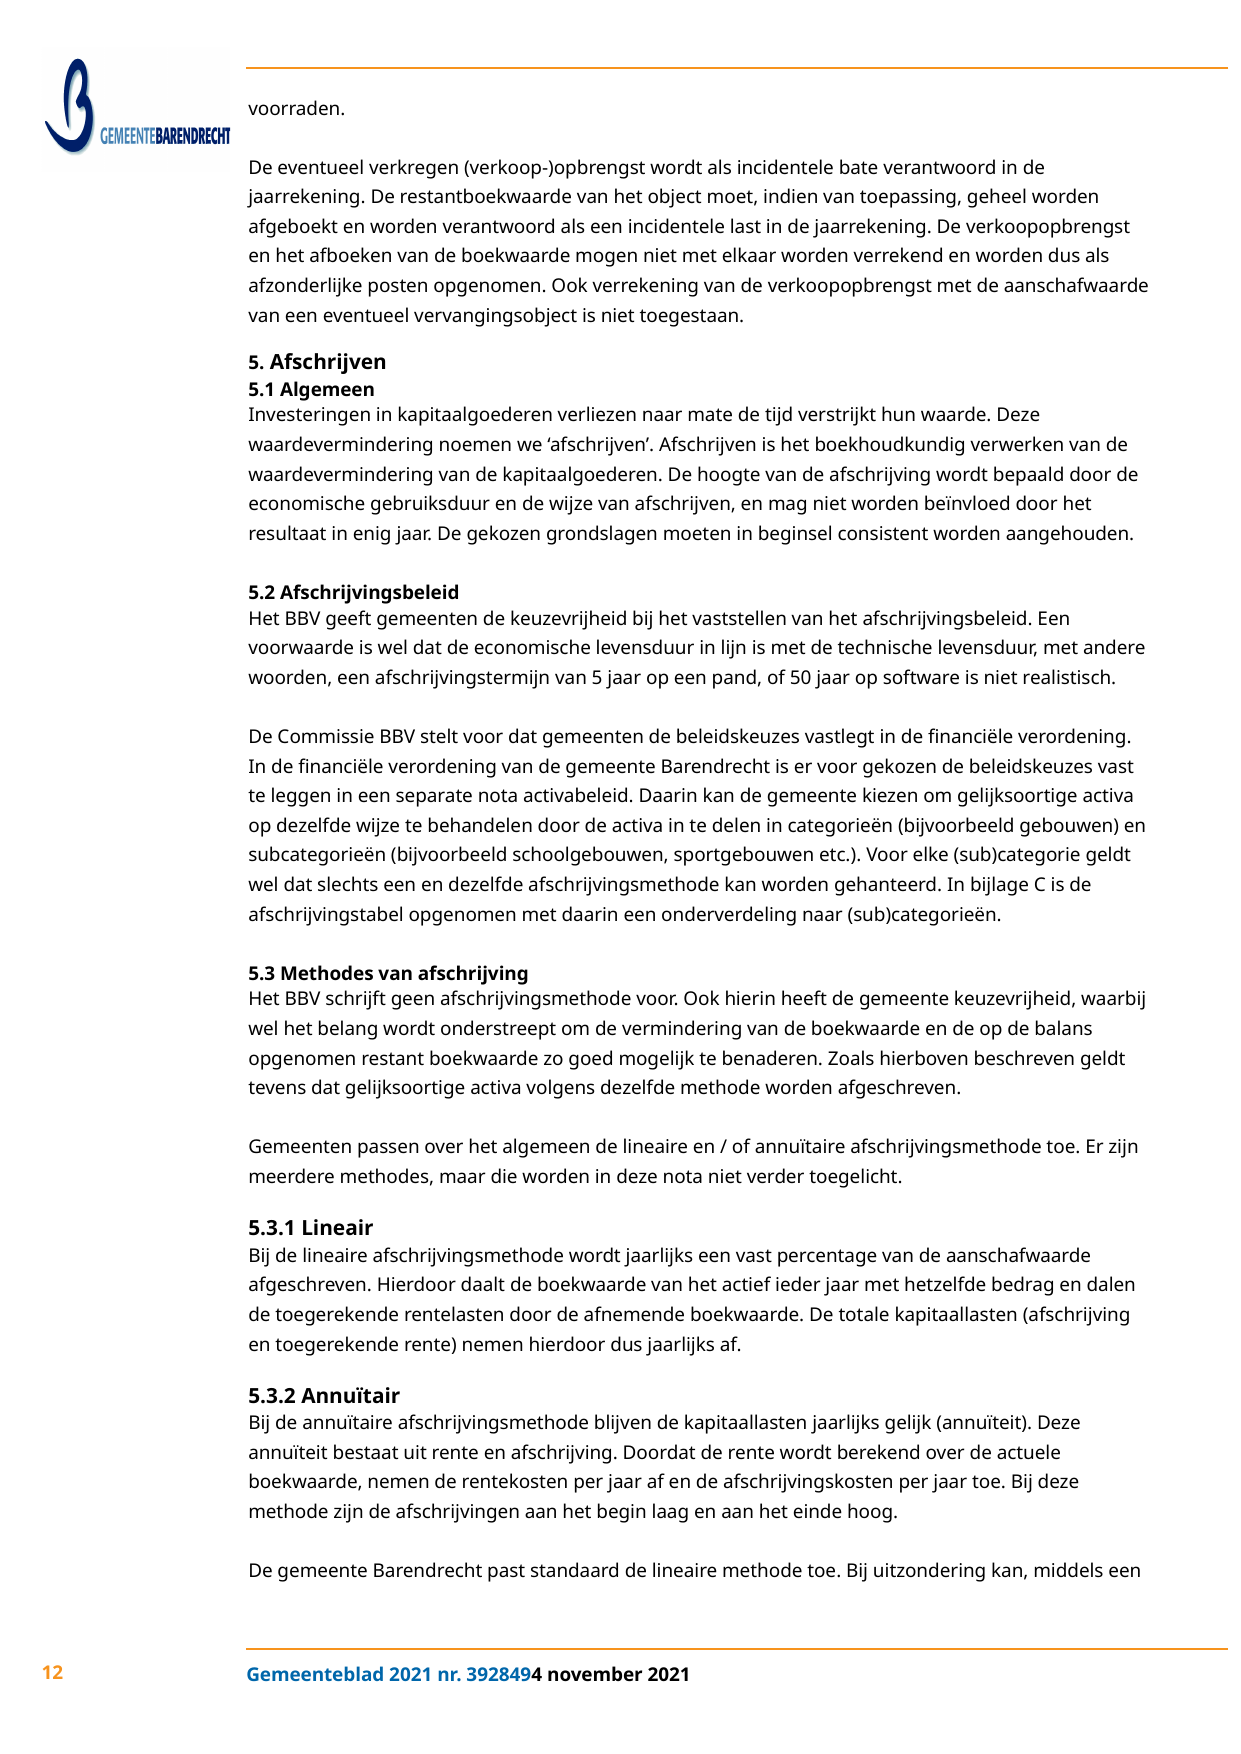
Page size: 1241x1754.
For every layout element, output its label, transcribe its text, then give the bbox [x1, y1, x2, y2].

text De Commissie BBV stelt voor dat gemeenten de beleidskeuzes vastlegt in de financiële verordening. In de financiële verordening van de gemeente Barendrecht is er voor gekozen de beleidskeuzes vast te leggen in een separate nota activabeleid. Daarin kan de gemeente kiezen om gelijksoortige activa op dezelfde wijze te behandelen door de activa in te delen in categorieën (bijvoorbeeld gebouwen) en subcategorieën (bijvoorbeeld schoolgebouwen, sportgebouwen etc.). Voor elke (sub)categorie geldt wel dat slechts een en dezelfde afschrijvingsmethode kan worden gehanteerd. In bijlage C is de afschrijvingstabel opgenomen met daarin een onderverdeling naar (sub)categorieën. [248, 723, 1152, 926]
text voorraden. [248, 95, 1152, 121]
text Het BBV geeft gemeenten de keuzevrijheid bij het vaststellen van het afschrijvingsbeleid. Een voorwaarde is wel dat de economische levensduur in lijn is met de technische levensduur, met andere woorden, een afschrijvingstermijn van 5 jaar op een pand, of 50 jaar op software is niet realistisch. [248, 605, 1152, 690]
text Het BBV schrijft geen afschrijvingsmethode voor. Ook hierin heeft de gemeente keuzevrijheid, waarbij wel het belang wordt onderstreept om de vermindering van de boekwaarde en de op de balans opgenomen restant boekwaarde zo goed mogelijk te benaderen. Zoals hierboven beschreven geldt tevens dat gelijksoortige activa volgens dezelfde methode worden afgeschreven. [248, 986, 1152, 1100]
text 5.3.1 Lineair [248, 1213, 1152, 1242]
text Bij de lineaire afschrijvingsmethode wordt jaarlijks een vast percentage van de aanschafwaarde afgeschreven. Hierdoor daalt de boekwaarde van het actief ieder jaar met hetzelfde bedrag en dalen de toegerekende rentelasten door de afnemende boekwaarde. De totale kapitaallasten (afschrijving en toegerekende rente) nemen hierdoor dus jaarlijks af. [248, 1242, 1152, 1356]
text Gemeenten passen over het algemeen de lineaire en / of annuïtaire afschrijvingsmethode toe. Er zijn meerdere methodes, maar die worden in deze nota niet verder toegelicht. [248, 1133, 1152, 1189]
text 5.3.2 Annuïtair [248, 1381, 1152, 1409]
text 5. Afschrijven [248, 347, 1152, 376]
text De gemeente Barendrecht past standaard de lineaire methode toe. Bij uitzondering kan, middels een [248, 1557, 1152, 1583]
picture [41, 47, 231, 172]
text De eventueel verkregen (verkoop-)opbrengst wordt als incidentele bate verantwoord in de jaarrekening. De restantboekwaarde van het object moet, indien van toepassing, geheel worden afgeboekt en worden verantwoord als een incidentele last in de jaarrekening. De verkoopopbrengst en het afboeken van de boekwaarde mogen niet met elkaar worden verrekend en worden dus als afzonderlijke posten opgenomen. Ook verrekening van de verkoopopbrengst met de aanschafwaarde van een eventueel vervangingsobject is niet toegestaan. [248, 154, 1152, 328]
text Bij de annuïtaire afschrijvingsmethode blijven de kapitaallasten jaarlijks gelijk (annuïteit). Deze annuïteit bestaat uit rente en afschrijving. Doordat de rente wordt berekend over de actuele boekwaarde, nemen de rentekosten per jaar af en de afschrijvingskosten per jaar toe. Bij deze methode zijn de afschrijvingen aan het begin laag en aan het einde hoog. [248, 1409, 1152, 1524]
text Investeringen in kapitaalgoederen verliezen naar mate de tijd verstrijkt hun waarde. Deze waardevermindering noemen we ‘afschrijven’. Afschrijven is het boekhoudkundig verwerken van de waardevermindering van de kapitaalgoederen. De hoogte van de afschrijving wordt bepaald door de economische gebruiksduur en de wijze van afschrijven, en mag niet worden beïnvloed door het resultaat in enig jaar. De gekozen grondslagen moeten in beginsel consistent worden aangehouden. [248, 402, 1152, 546]
text 5.2 Afschrijvingsbeleid [248, 579, 1152, 605]
text 5.3 Methodes van afschrijving [248, 960, 1152, 986]
text 5.1 Algemeen [248, 376, 1152, 402]
